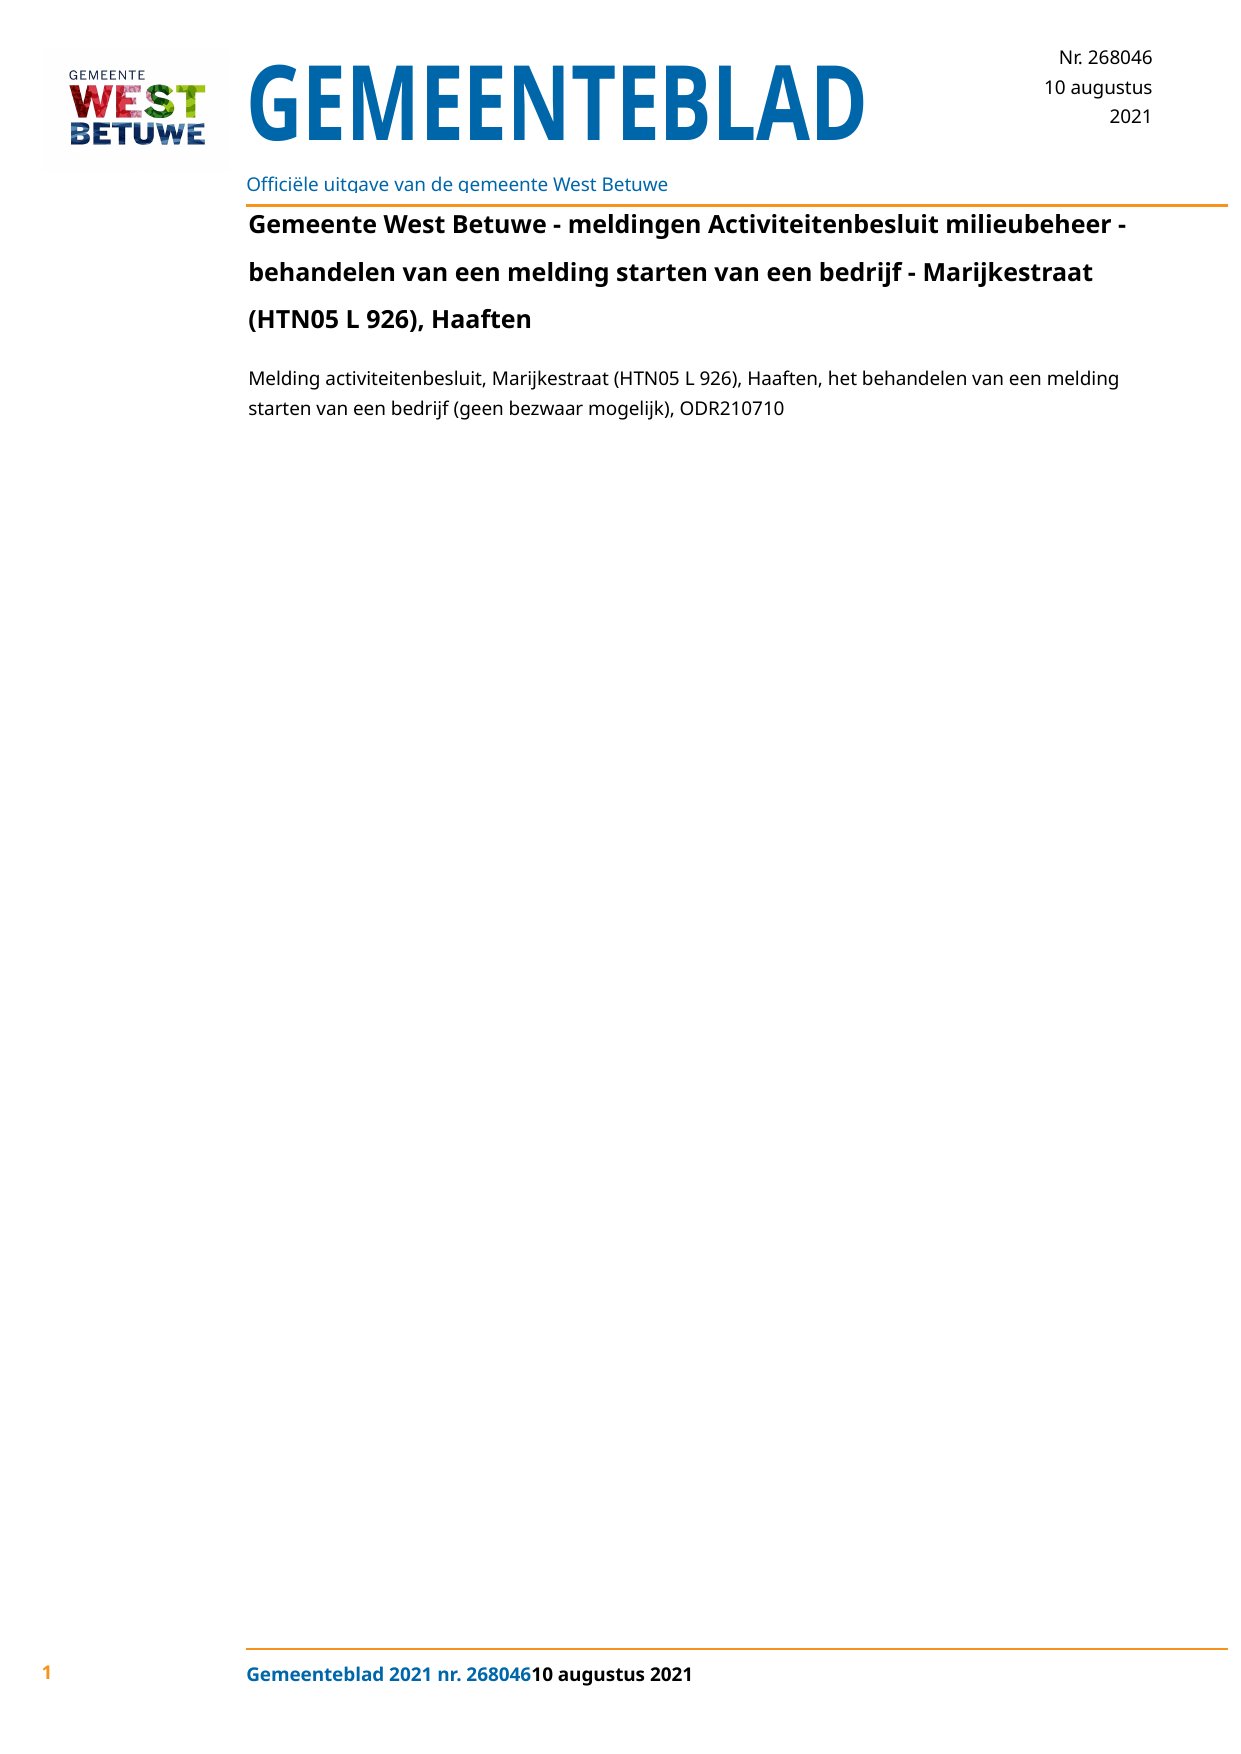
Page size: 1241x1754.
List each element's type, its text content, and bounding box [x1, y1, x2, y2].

text Gemeente West Betuwe - meldingen Activiteitenbesluit milieubeheer - behandelen van een melding starten van een bedrijf - Marijkestraat (HTN05 L 926), Haaften [248, 207, 1152, 336]
picture [41, 47, 231, 172]
text Melding activiteitenbesluit, Marijkestraat (HTN05 L 926), Haaften, het behandelen van een melding starten van een bedrijf (geen bezwaar mogelijk), ODR210710 [248, 366, 1152, 421]
